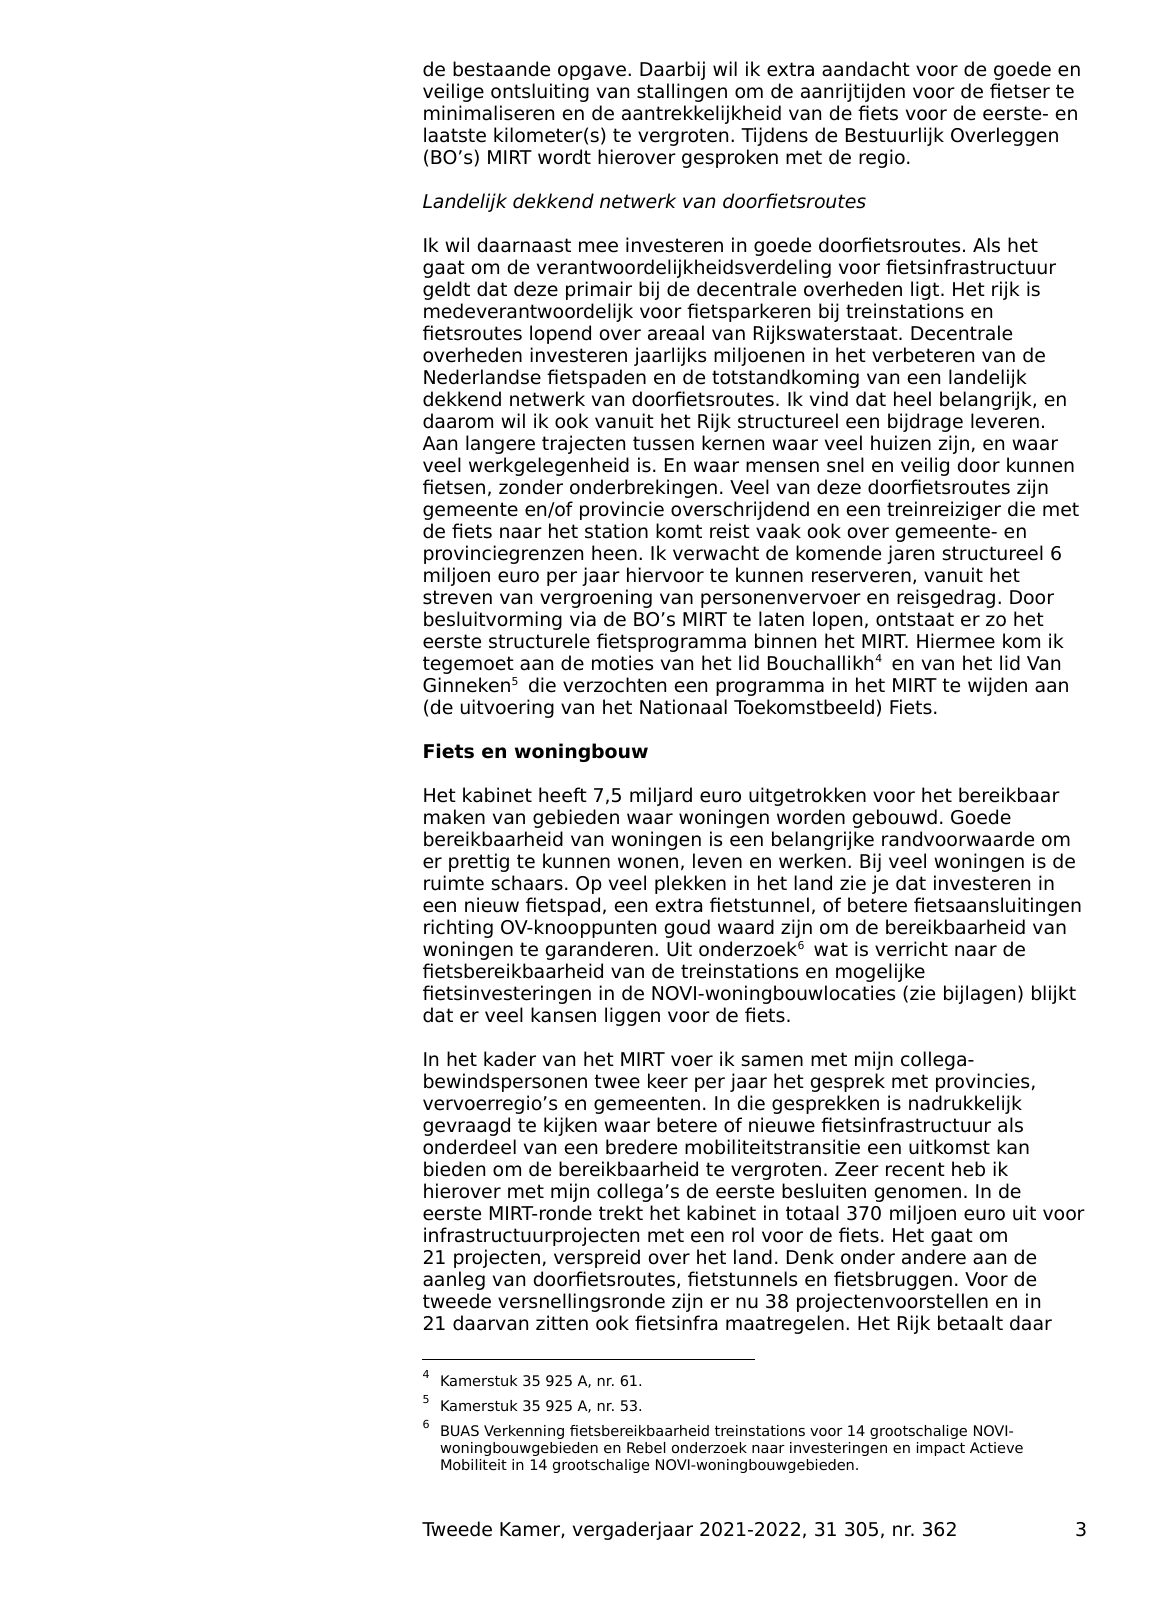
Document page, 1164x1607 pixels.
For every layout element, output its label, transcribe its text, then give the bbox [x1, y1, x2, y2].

subtitle Fiets en woningbouw [422, 741, 1087, 763]
text BUAS Verkenning fietsbereikbaarheid treinstations voor 14 grootschalige NOVI-woningbouwgebieden en Rebel onderzoek naar investeringen en impact Actieve Mobiliteit in 14 grootschalige NOVI-woningbouwgebieden. [422, 1418, 1087, 1474]
text Kamerstuk 35 925 A, nr. 61. [422, 1368, 1087, 1391]
subtitle Landelijk dekkend netwerk van doorfietsroutes [422, 191, 1087, 213]
text Kamerstuk 35 925 A, nr. 53. [422, 1393, 1087, 1416]
text Ik wil daarnaast mee investeren in goede doorfietsroutes. Als het gaat om de verantwoordelijkheidsverdeling voor fietsinfrastructuur geldt dat deze primair bij de decentrale overheden ligt. Het rijk is medeverantwoordelijk voor fietsparkeren bij treinstations en fietsroutes lopend over areaal van Rijkswaterstaat. Decentrale overheden investeren jaarlijks miljoenen in het verbeteren van de Nederlandse fietspaden en de totstandkoming van een landelijk dekkend netwerk van doorfietsroutes. Ik vind dat heel belangrijk, en daarom wil ik ook vanuit het Rijk structureel een bijdrage leveren. Aan langere trajecten tussen kernen waar veel huizen zijn, en waar veel werkgelegenheid is. En waar mensen snel en veilig door kunnen fietsen, zonder onderbrekingen. Veel van deze doorfietsroutes zijn gemeente en/of provincie overschrijdend en een treinreiziger die met de fiets naar het station komt reist vaak ook over gemeente- en provinciegrenzen heen. Ik verwacht de komende jaren structureel 6 miljoen euro per jaar hiervoor te kunnen reserveren, vanuit het streven van vergroening van personenvervoer en reisgedrag. Door besluitvorming via de BO’s MIRT te laten lopen, ontstaat er zo het eerste structurele fietsprogramma binnen het MIRT. Hiermee kom ik tegemoet aan de moties van het lid Bouchallikh en van het lid Van Ginneken die verzochten een programma in het MIRT te wijden aan (de uitvoering van het Nationaal Toekomstbeeld) Fiets. [422, 235, 1087, 719]
text de bestaande opgave. Daarbij wil ik extra aandacht voor de goede en veilige ontsluiting van stallingen om de aanrijtijden voor de fietser te minimaliseren en de aantrekkelijkheid van de fiets voor de eerste- en laatste kilometer(s) te vergroten. Tijdens de Bestuurlijk Overleggen (BO’s) MIRT wordt hierover gesproken met de regio. [422, 59, 1087, 169]
text In het kader van het MIRT voer ik samen met mijn collega-bewindspersonen twee keer per jaar het gesprek met provincies, vervoerregio’s en gemeenten. In die gesprekken is nadrukkelijk gevraagd te kijken waar betere of nieuwe fietsinfrastructuur als onderdeel van een bredere mobiliteitstransitie een uitkomst kan bieden om de bereikbaarheid te vergroten. Zeer recent heb ik hierover met mijn collega’s de eerste besluiten genomen. In de eerste MIRT-ronde trekt het kabinet in totaal 370 miljoen euro uit voor infrastructuurprojecten met een rol voor de fiets. Het gaat om 21 projecten, verspreid over het land. Denk onder andere aan de aanleg van doorfietsroutes, fietstunnels en fietsbruggen. Voor de tweede versnellingsronde zijn er nu 38 projectenvoorstellen en in 21 daarvan zitten ook fietsinfra maatregelen. Het Rijk betaalt daar [422, 1049, 1087, 1335]
text Het kabinet heeft 7,5 miljard euro uitgetrokken voor het bereikbaar maken van gebieden waar woningen worden gebouwd. Goede bereikbaarheid van woningen is een belangrijke randvoorwaarde om er prettig te kunnen wonen, leven en werken. Bij veel woningen is de ruimte schaars. Op veel plekken in het land zie je dat investeren in een nieuw fietspad, een extra fietstunnel, of betere fietsaansluitingen richting OV-knooppunten goud waard zijn om de bereikbaarheid van woningen te garanderen. Uit onderzoek wat is verricht naar de fietsbereikbaarheid van de treinstations en mogelijke fietsinvesteringen in de NOVI-woningbouwlocaties (zie bijlagen) blijkt dat er veel kansen liggen voor de fiets. [422, 785, 1087, 1027]
